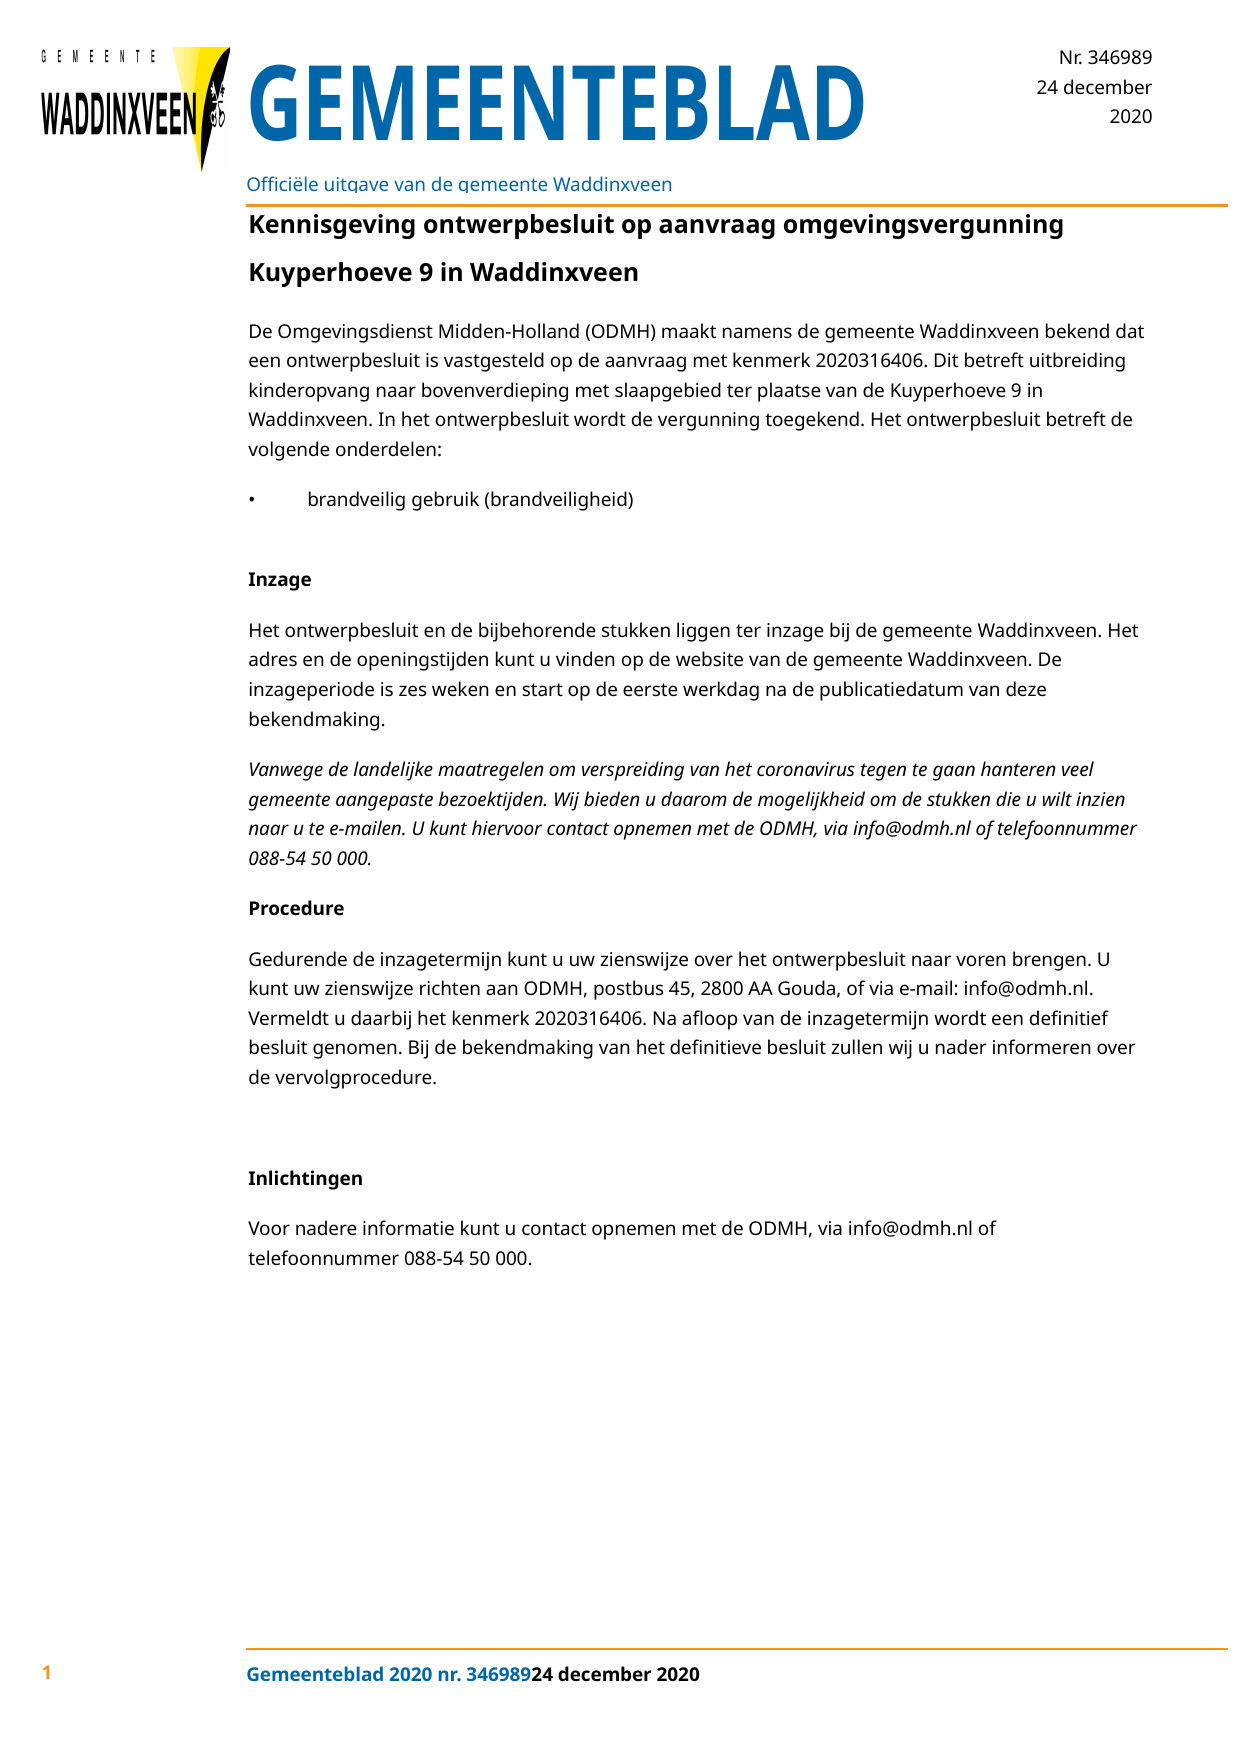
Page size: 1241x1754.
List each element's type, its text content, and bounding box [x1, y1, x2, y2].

text Gedurende de inzagetermijn kunt u uw zienswijze over het ontwerpbesluit naar voren brengen. U kunt uw zienswijze richten aan ODMH, postbus 45, 2800 AA Gouda, of via e-mail: info@odmh.nl. Vermeldt u daarbij het kenmerk 2020316406. Na afloop van de inzagetermijn wordt een definitief besluit genomen. Bij de bekendmaking van het definitieve besluit zullen wij u nader informeren over de vervolgprocedure. [248, 946, 1152, 1090]
text Voor nadere informatie kunt u contact opnemen met de ODMH, via info@odmh.nl of telefoonnummer 088-54 50 000. [248, 1215, 1152, 1271]
picture [41, 47, 231, 172]
text Inzage [248, 567, 1152, 592]
text Procedure [248, 895, 1152, 921]
text De Omgevingsdienst Midden-Holland (ODMH) maakt namens de gemeente Waddinxveen bekend dat een ontwerpbesluit is vastgesteld op de aanvraag met kenmerk 2020316406. Dit betreft uitbreiding kinderopvang naar bovenverdieping met slaapgebied ter plaatse van de Kuyperhoeve 9 in Waddinxveen. In het ontwerpbesluit wordt de vergunning toegekend. Het ontwerpbesluit betreft de volgende onderdelen: [248, 318, 1152, 462]
list brandveilig gebruik (brandveiligheid) [248, 487, 1152, 512]
text Inlichtingen [248, 1165, 1152, 1191]
text Het ontwerpbesluit en de bijbehorende stukken liggen ter inzage bij de gemeente Waddinxveen. Het adres en de openingstijden kunt u vinden op de website van de gemeente Waddinxveen. De inzageperiode is zes weken en start op de eerste werkdag na de publicatiedatum van deze bekendmaking. [248, 617, 1152, 732]
text Vanwege de landelijke maatregelen om verspreiding van het coronavirus tegen te gaan hanteren veel gemeente aangepaste bezoektijden. Wij bieden u daarom de mogelijkheid om de stukken die u wilt inzien naar u te e-mailen. U kunt hiervoor contact opnemen met de ODMH, via info@odmh.nl of telefoonnummer 088-54 50 000. [248, 756, 1152, 871]
text Kennisgeving ontwerpbesluit op aanvraag omgevingsvergunning Kuyperhoeve 9 in Waddinxveen [248, 207, 1152, 288]
